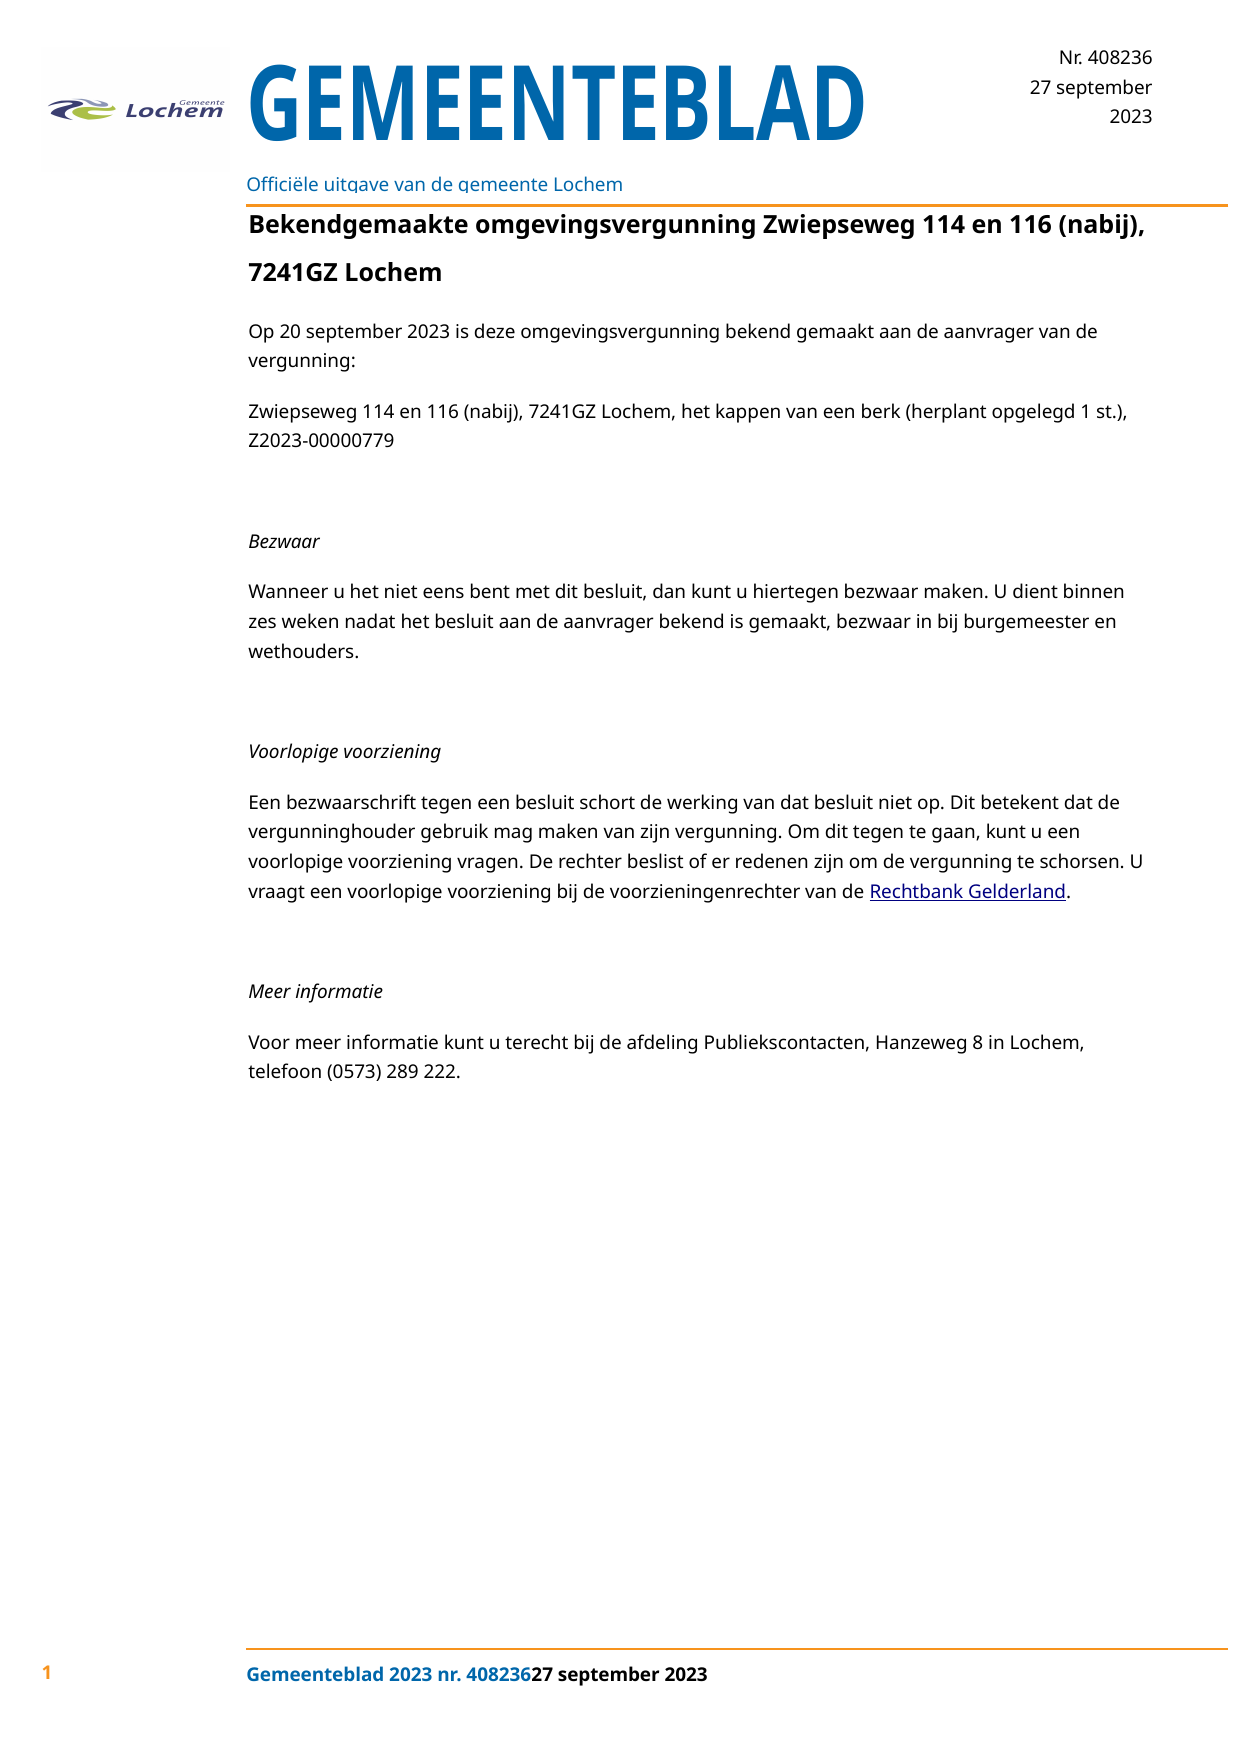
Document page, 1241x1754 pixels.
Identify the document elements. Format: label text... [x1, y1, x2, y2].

text Een bezwaarschrift tegen een besluit schort de werking van dat besluit niet op. Dit betekent dat de vergunninghouder gebruik mag maken van zijn vergunning. Om dit tegen te gaan, kunt u een voorlopige voorziening vragen. De rechter beslist of er redenen zijn om de vergunning te schorsen. U vraagt een voorlopige voorziening bij de voorzieningenrechter van de Rechtbank Gelderland. [248, 789, 1152, 904]
picture [41, 47, 231, 172]
text Voorlopige voorziening [248, 739, 1152, 764]
text Op 20 september 2023 is deze omgevingsvergunning bekend gemaakt aan de aanvrager van de vergunning: [248, 318, 1152, 373]
text Voor meer informatie kunt u terecht bij de afdeling Publiekscontacten, Hanzeweg 8 in Lochem, telefoon (0573) 289 222. [248, 1029, 1152, 1084]
text Bekendgemaakte omgevingsvergunning Zwiepseweg 114 en 116 (nabij), 7241GZ Lochem [248, 207, 1152, 288]
text Zwiepseweg 114 en 116 (nabij), 7241GZ Lochem, het kappen van een berk (herplant opgelegd 1 st.), Z2023-00000779 [248, 398, 1152, 453]
text Wanneer u het niet eens bent met dit besluit, dan kunt u hiertegen bezwaar maken. U dient binnen zes weken nadat het besluit aan de aanvrager bekend is gemaakt, bezwaar in bij burgemeester en wethouders. [248, 579, 1152, 664]
text Meer informatie [248, 979, 1152, 1004]
text Bezwaar [248, 528, 1152, 554]
